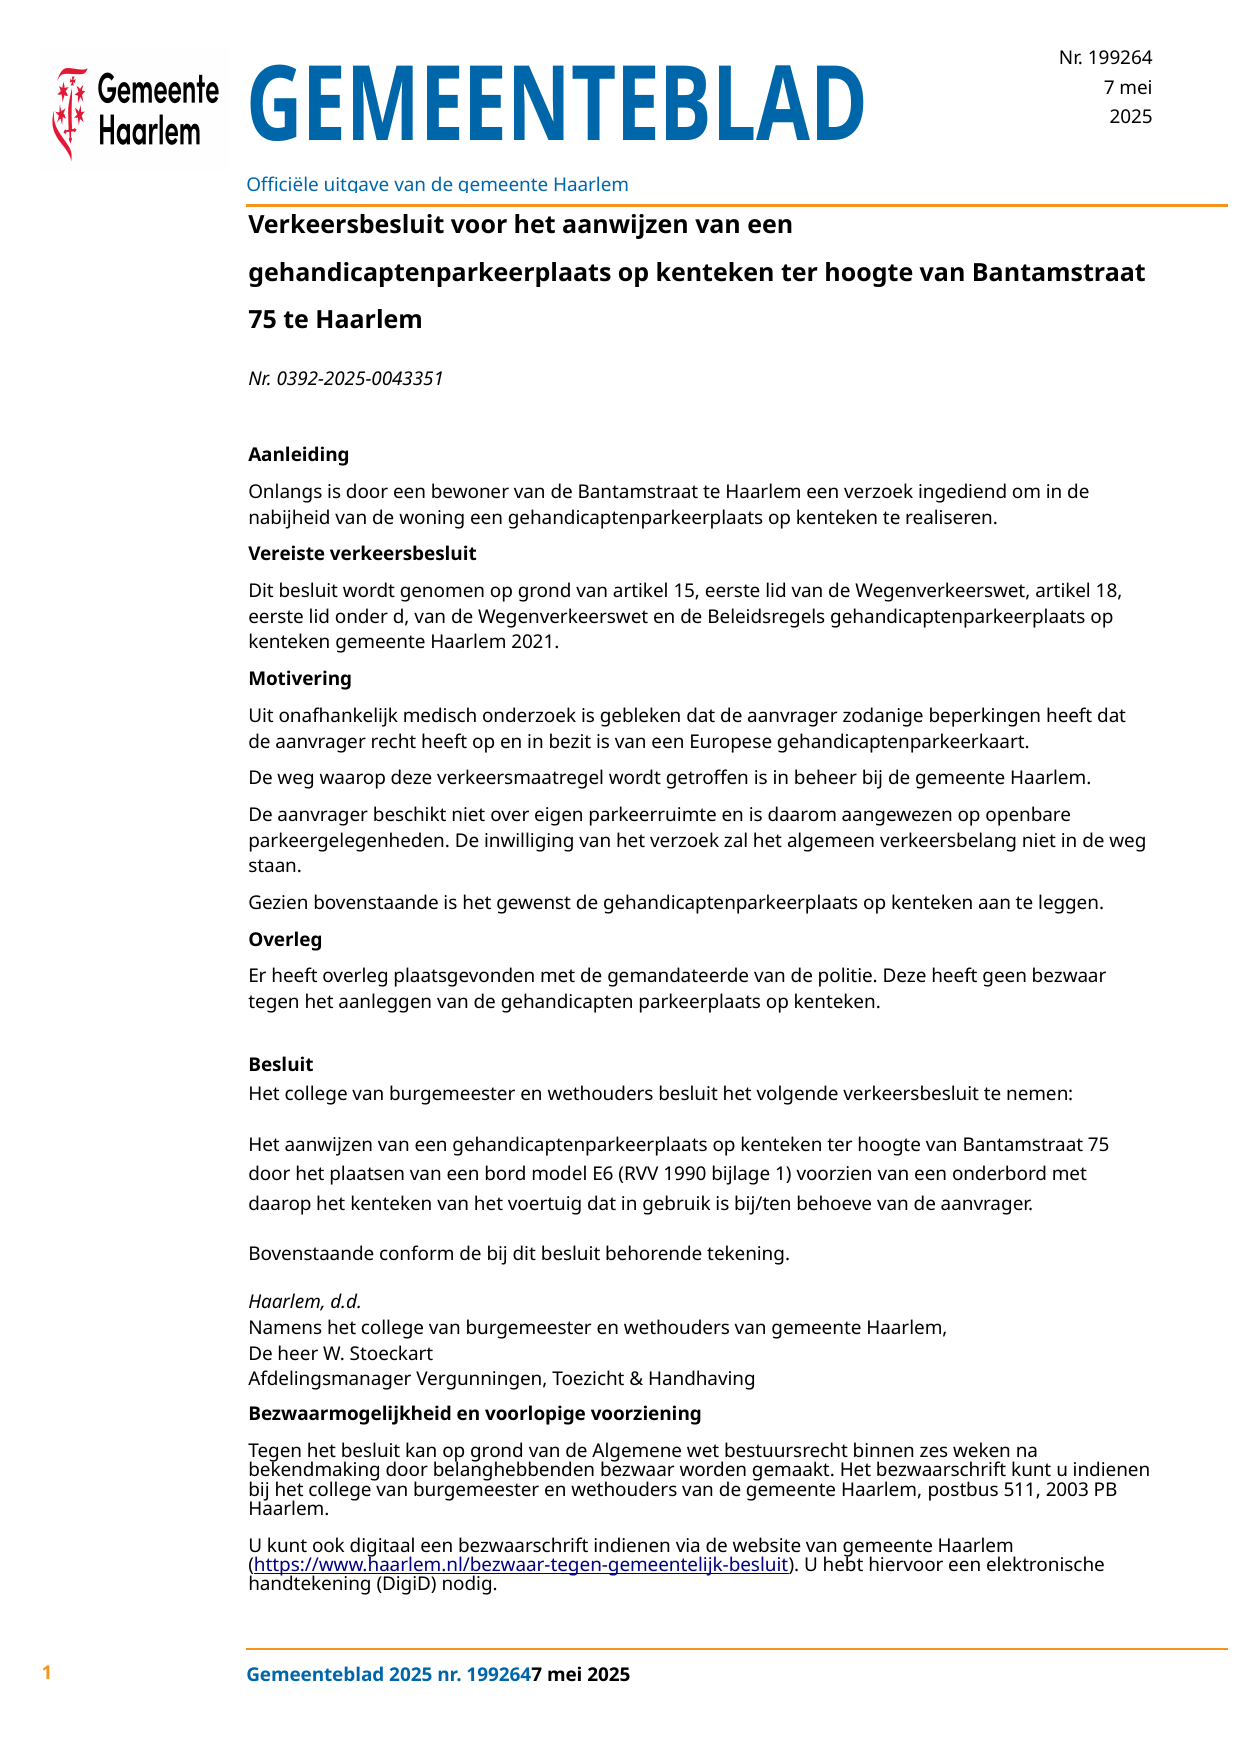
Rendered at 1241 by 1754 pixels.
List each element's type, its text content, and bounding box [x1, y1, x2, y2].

text U kunt ook digitaal een bezwaarschrift indienen via de website van gemeente Haarlem (https://www.haarlem.nl/bezwaar-tegen-gemeentelijk-besluit). U hebt hiervoor een elektronische handtekening (DigiD) nodig. [248, 1537, 1152, 1594]
text Overleg [248, 926, 1152, 952]
text Verkeersbesluit voor het aanwijzen van een gehandicaptenparkeerplaats op kenteken ter hoogte van Bantamstraat 75 te Haarlem [248, 207, 1152, 336]
text Nr. 0392-2025-0043351 [248, 366, 1152, 391]
text Er heeft overleg plaatsgevonden met de gemandateerde van de politie. Deze heeft geen bezwaar tegen het aanleggen van de gehandicapten parkeerplaats op kenteken. [248, 963, 1152, 1014]
text Het aanwijzen van een gehandicaptenparkeerplaats op kenteken ter hoogte van Bantamstraat 75 door het plaatsen van een bord model E6 (RVV 1990 bijlage 1) voorzien van een onderbord met daarop het kenteken van het voertuig dat in gebruik is bij/ten behoeve van de aanvrager. [248, 1131, 1152, 1216]
text Het college van burgemeester en wethouders besluit het volgende verkeersbesluit te nemen: [248, 1081, 1152, 1106]
text De weg waarop deze verkeersmaatregel wordt getroffen is in beheer bij de gemeente Haarlem. [248, 764, 1152, 790]
text Besluit [248, 1051, 1152, 1077]
text Namens het college van burgemeester en wethouders van gemeente Haarlem, [248, 1314, 1152, 1340]
picture [41, 47, 231, 172]
text Vereiste verkeersbesluit [248, 541, 1152, 566]
text Bezwaarmogelijkheid en voorlopige voorziening [248, 1405, 1152, 1424]
text Uit onafhankelijk medisch onderzoek is gebleken dat de aanvrager zodanige beperkingen heeft dat de aanvrager recht heeft op en in bezit is van een Europese gehandicaptenparkeerkaart. [248, 702, 1152, 753]
text Aanleiding [248, 442, 1152, 467]
text Dit besluit wordt genomen op grond van artikel 15, eerste lid van de Wegenverkeerswet, artikel 18, eerste lid onder d, van de Wegenverkeerswet en de Beleidsregels gehandicaptenparkeerplaats op kenteken gemeente Haarlem 2021. [248, 577, 1152, 654]
text Haarlem, d.d. [248, 1288, 1152, 1314]
text Tegen het besluit kan op grond van de Algemene wet bestuursrecht binnen zes weken na bekendmaking door belanghebbenden bezwaar worden gemaakt. Het bezwaarschrift kunt u indienen bij het college van burgemeester en wethouders van de gemeente Haarlem, postbus 511, 2003 PB Haarlem. [248, 1442, 1152, 1519]
text Afdelingsmanager Vergunningen, Toezicht & Handhaving [248, 1366, 1152, 1391]
text Bovenstaande conform de bij dit besluit behorende tekening. [248, 1241, 1152, 1266]
text Motivering [248, 665, 1152, 691]
text Onlangs is door een bewoner van de Bantamstraat te Haarlem een verzoek ingediend om in de nabijheid van de woning een gehandicaptenparkeerplaats op kenteken te realiseren. [248, 478, 1152, 530]
text Gezien bovenstaande is het gewenst de gehandicaptenparkeerplaats op kenteken aan te leggen. [248, 889, 1152, 915]
text De heer W. Stoeckart [248, 1340, 1152, 1366]
text De aanvrager beschikt niet over eigen parkeerruimte en is daarom aangewezen op openbare parkeergelegenheden. De inwilliging van het verzoek zal het algemeen verkeersbelang niet in de weg staan. [248, 801, 1152, 878]
